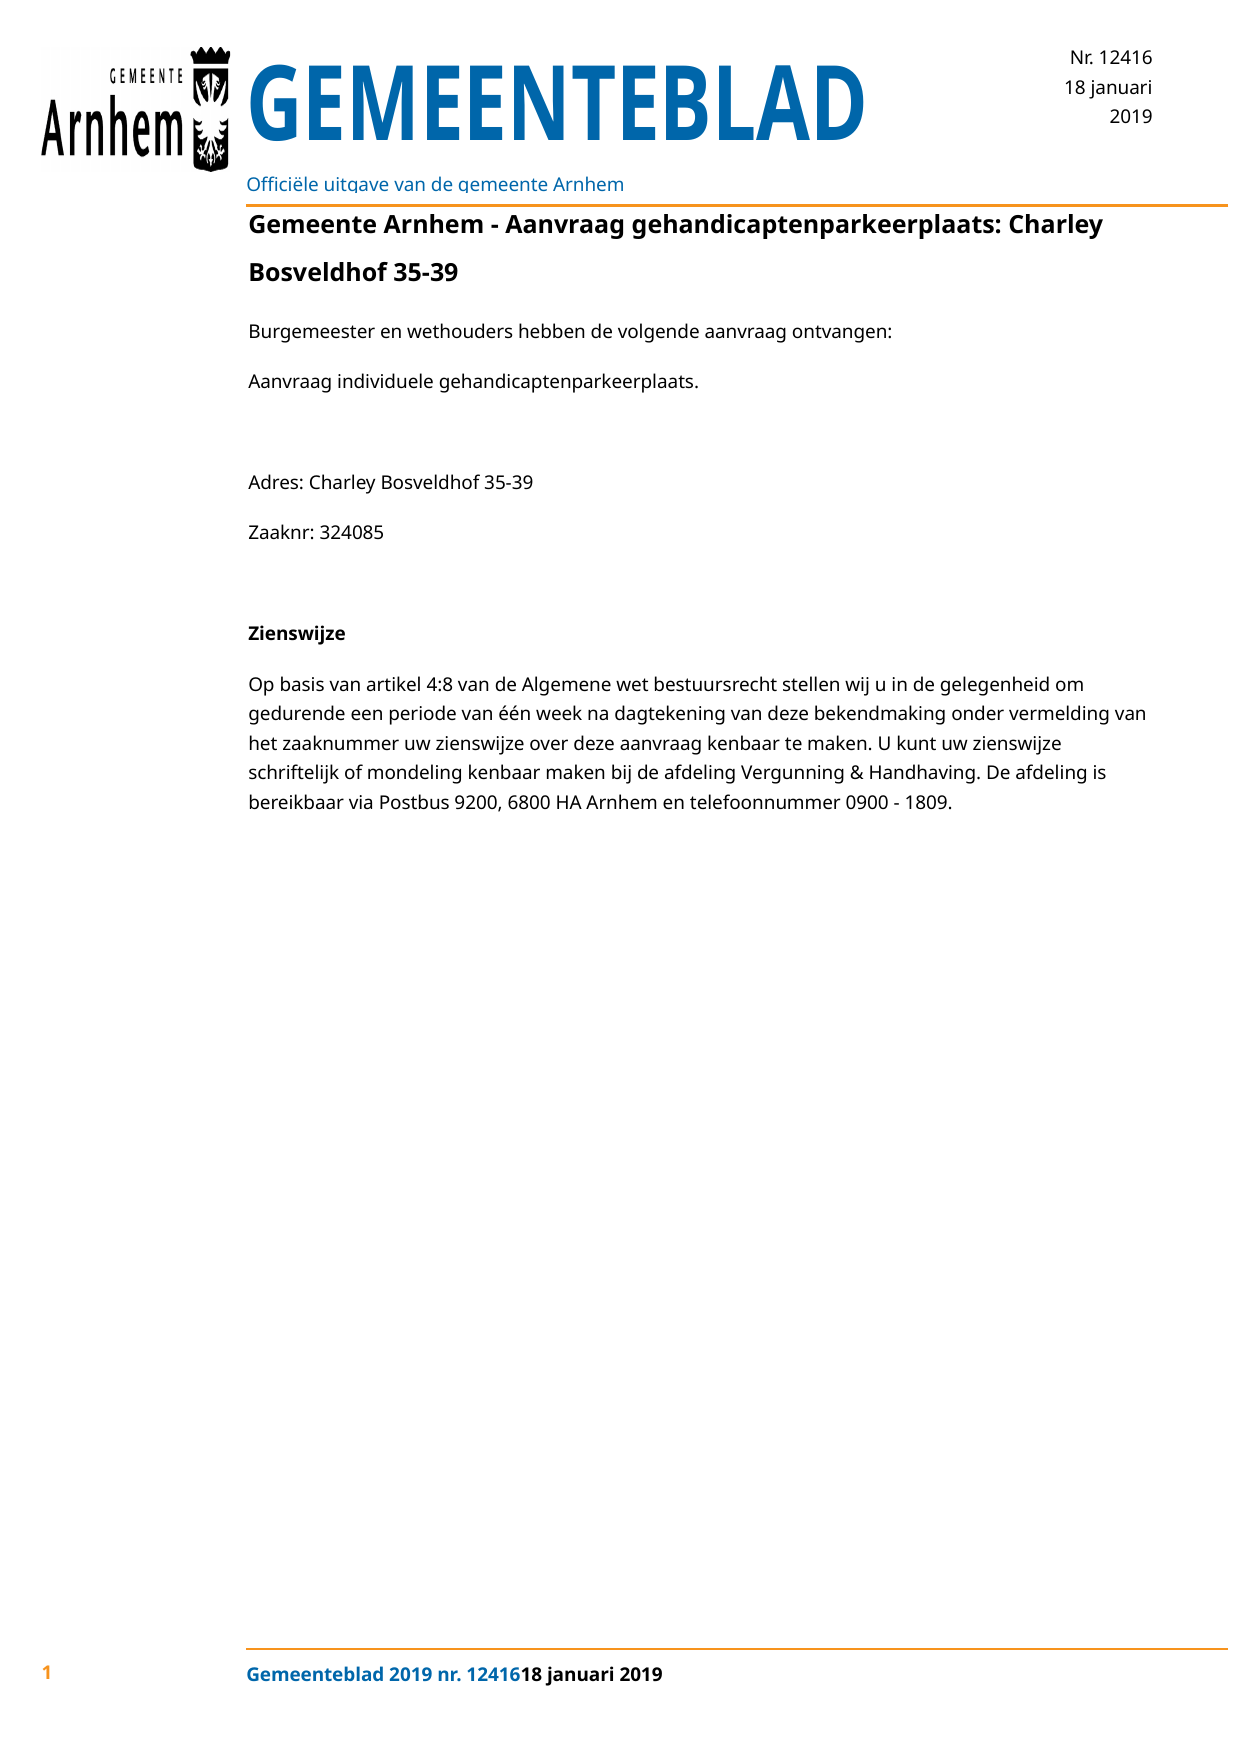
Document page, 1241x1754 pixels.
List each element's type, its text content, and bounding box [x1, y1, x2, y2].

text Op basis van artikel 4:8 van de Algemene wet bestuursrecht stellen wij u in de gelegenheid om gedurende een periode van één week na dagtekening van deze bekendmaking onder vermelding van het zaaknummer uw zienswijze over deze aanvraag kenbaar te maken. U kunt uw zienswijze schriftelijk of mondeling kenbaar maken bij de afdeling Vergunning & Handhaving. De afdeling is bereikbaar via Postbus 9200, 6800 HA Arnhem en telefoonnummer 0900 - 1809. [248, 671, 1152, 815]
text Gemeente Arnhem - Aanvraag gehandicaptenparkeerplaats: Charley Bosveldhof 35-39 [248, 207, 1152, 288]
text Adres: Charley Bosveldhof 35-39 [248, 469, 1152, 495]
text Zaaknr: 324085 [248, 519, 1152, 545]
text Aanvraag individuele gehandicaptenparkeerplaats. [248, 368, 1152, 394]
picture [41, 47, 231, 172]
text Zienswijze [248, 620, 1152, 646]
text Burgemeester en wethouders hebben de volgende aanvraag ontvangen: [248, 318, 1152, 344]
